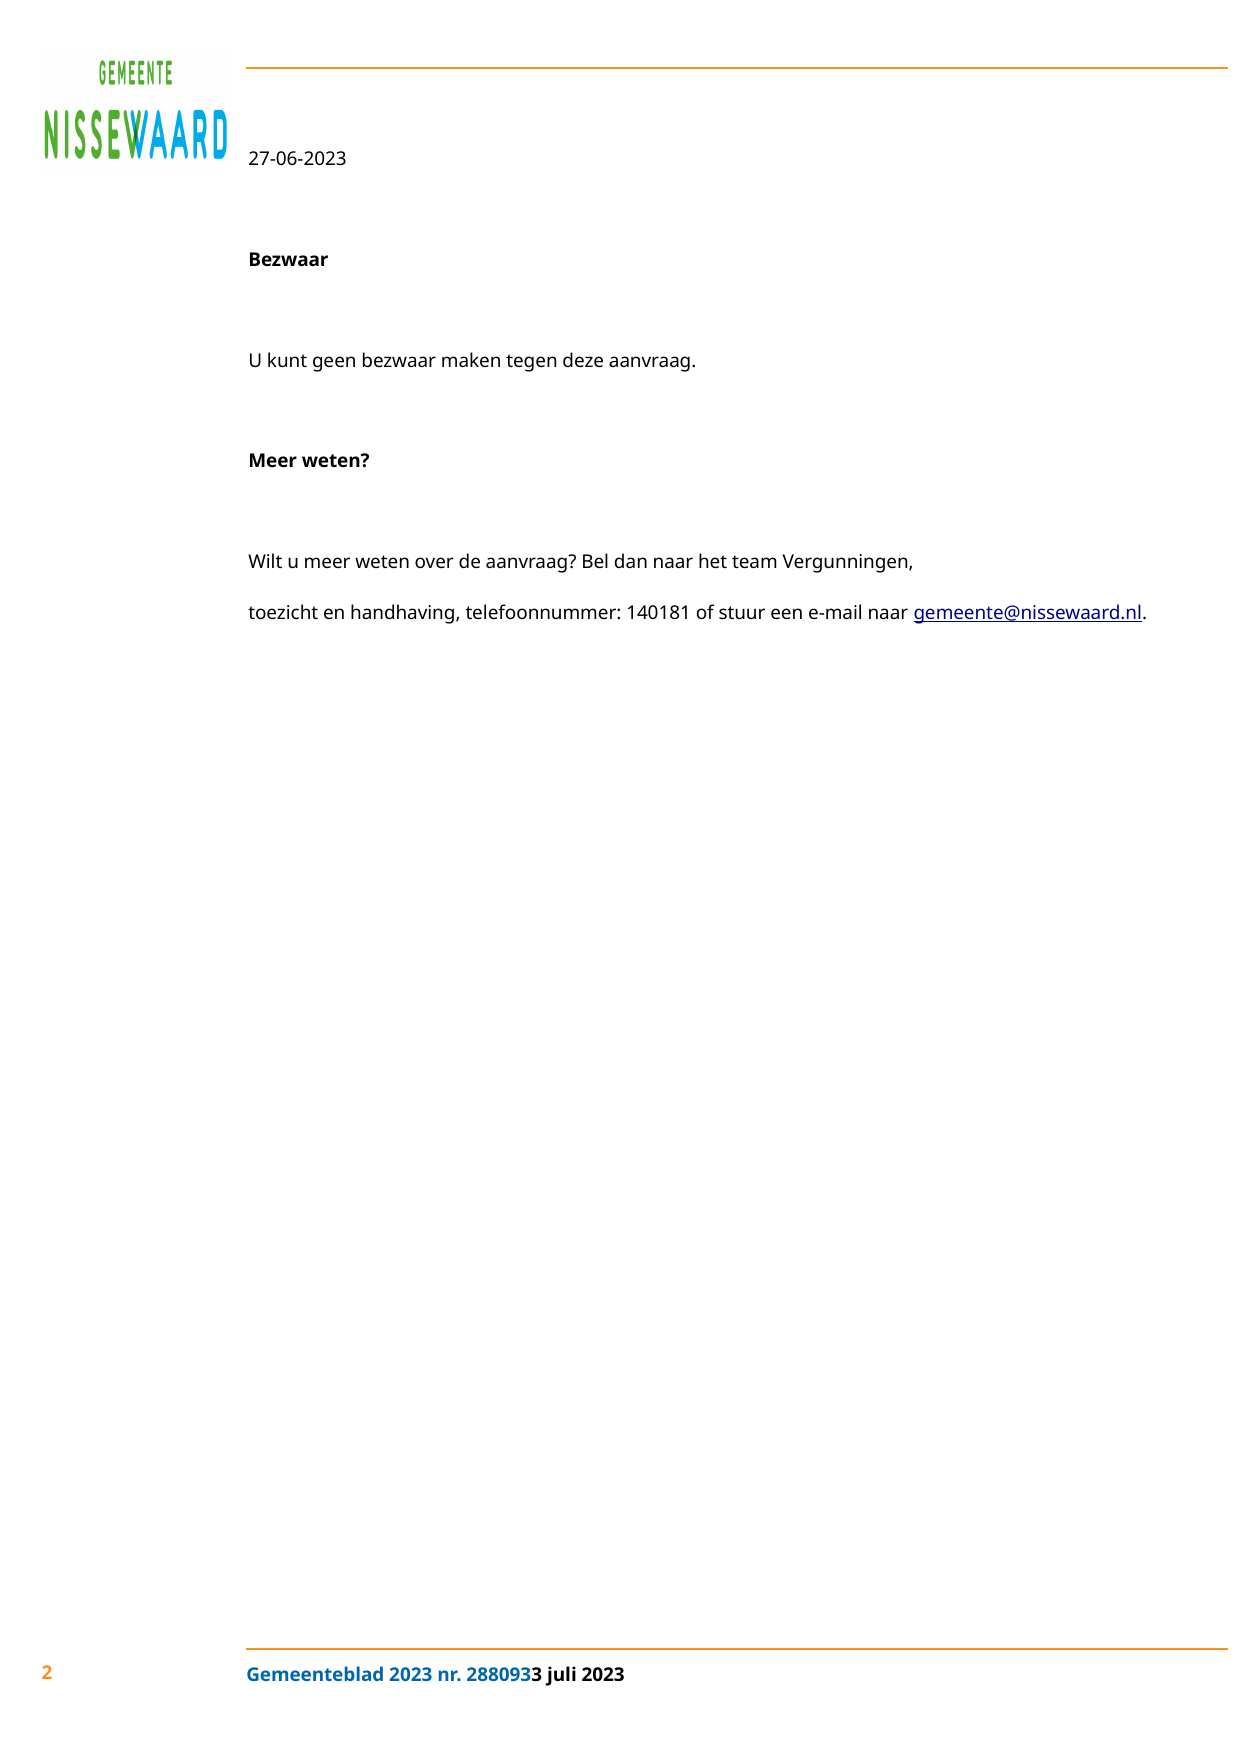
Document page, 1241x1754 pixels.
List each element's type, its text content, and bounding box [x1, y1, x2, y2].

text Meer weten? [248, 448, 1152, 473]
text Wilt u meer weten over de aanvraag? Bel dan naar het team Vergunningen, [248, 548, 1152, 574]
text toezicht en handhaving, telefoonnummer: 140181 of stuur een e-mail naar gemeente@nissewaard.nl. [248, 599, 1152, 625]
text 27-06-2023 [248, 145, 1152, 171]
picture [41, 47, 231, 172]
text U kunt geen bezwaar maken tegen deze aanvraag. [248, 347, 1152, 373]
text Bezwaar [248, 246, 1152, 272]
